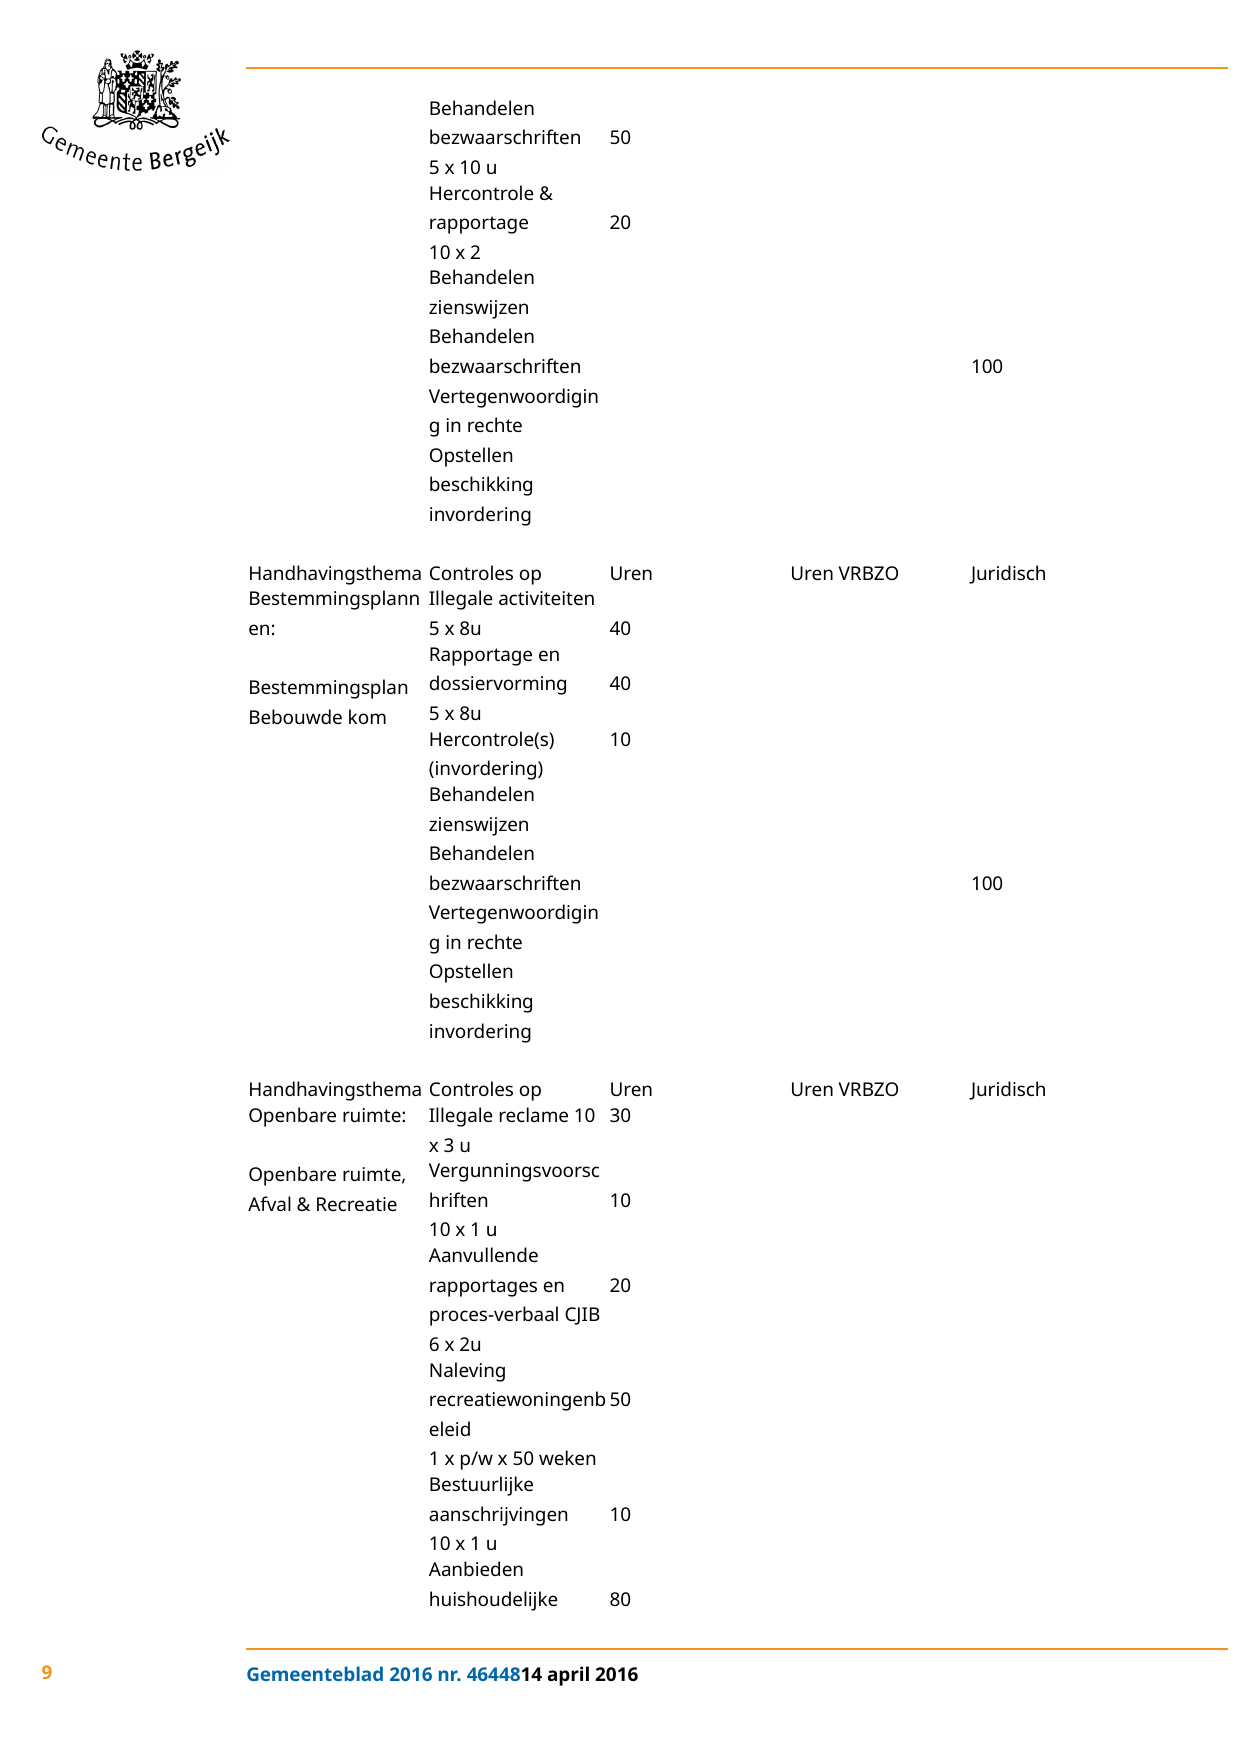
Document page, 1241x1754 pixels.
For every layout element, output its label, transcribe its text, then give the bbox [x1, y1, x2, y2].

table_cell [609, 781, 790, 1043]
table_header Uren VRBZO [790, 560, 971, 586]
table_cell Hercontrole(s) (invordering) [429, 726, 609, 781]
table_cell Hercontrole & rapportage 10 x 2 [429, 180, 609, 264]
table_cell 10 [609, 1158, 790, 1242]
table_cell Illegale reclame 10 x 3 u [429, 1102, 609, 1157]
table_header Uren [609, 1076, 790, 1102]
table_cell [790, 1471, 971, 1556]
table_cell [971, 180, 1152, 264]
table_header Handhavingsthema [248, 1076, 429, 1102]
table_cell [971, 586, 1152, 641]
table_header Uren VRBZO [790, 1076, 971, 1102]
table_cell 50 [609, 1357, 790, 1471]
table_header Juridisch [971, 1076, 1152, 1102]
table_cell [790, 1556, 971, 1612]
table_cell 100 [971, 265, 1152, 527]
table_cell 20 [609, 180, 790, 264]
table_header Controles op [429, 560, 609, 586]
table_cell [790, 1357, 971, 1471]
table_cell Behandelen zienswijzen Behandelen bezwaarschriften Vertegenwoordiging in rechte Opstellen beschikking invordering [429, 781, 609, 1043]
table_cell 40 [609, 641, 790, 726]
table_cell Rapportage en dossiervorming 5 x 8u [429, 641, 609, 726]
picture [41, 47, 231, 172]
table_cell [790, 1243, 971, 1357]
table_header Handhavingsthema [248, 560, 429, 586]
table_cell [248, 95, 429, 527]
table_cell [609, 265, 790, 527]
table_cell [790, 726, 971, 781]
table_cell [971, 95, 1152, 180]
table_cell [971, 1158, 1152, 1242]
table_cell Illegale activiteiten 5 x 8u [429, 586, 609, 641]
table_cell Openbare ruimte: Openbare ruimte, Afval & Recreatie [248, 1102, 429, 1612]
table_cell [971, 1102, 1152, 1157]
table_cell Behandelen zienswijzen Behandelen bezwaarschriften Vertegenwoordiging in rechte Opstellen beschikking invordering [429, 265, 609, 527]
table_cell Aanbieden huishoudelijke [429, 1556, 609, 1612]
table_cell Behandelen bezwaarschriften 5 x 10 u [429, 95, 609, 180]
table_cell [971, 641, 1152, 726]
table_cell [790, 180, 971, 264]
table_cell 10 [609, 1471, 790, 1556]
table_cell Bestuurlijke aanschrijvingen 10 x 1 u [429, 1471, 609, 1556]
table_cell [790, 265, 971, 527]
table_cell [971, 1357, 1152, 1471]
table_header Controles op [429, 1076, 609, 1102]
table_cell 50 [609, 95, 790, 180]
table_cell 30 [609, 1102, 790, 1157]
table_cell 10 [609, 726, 790, 781]
table_header Uren [609, 560, 790, 586]
table_cell [790, 586, 971, 641]
table_cell [971, 1556, 1152, 1612]
table_cell [971, 726, 1152, 781]
table_cell [790, 641, 971, 726]
table_cell 80 [609, 1556, 790, 1612]
table_cell 40 [609, 586, 790, 641]
table_cell Aanvullende rapportages en proces-verbaal CJIB 6 x 2u [429, 1243, 609, 1357]
table_cell Naleving recreatiewoningenbeleid 1 x p/w x 50 weken [429, 1357, 609, 1471]
table_cell [790, 1102, 971, 1157]
table_cell 20 [609, 1243, 790, 1357]
table_cell Bestemmingsplannen: Bestemmingsplan Bebouwde kom [248, 586, 429, 1043]
table_cell [790, 95, 971, 180]
table_cell [971, 1471, 1152, 1556]
table_cell [790, 1158, 971, 1242]
table_cell [790, 781, 971, 1043]
table_cell [971, 1243, 1152, 1357]
table_header Juridisch [971, 560, 1152, 586]
table_cell Vergunningsvoorschriften 10 x 1 u [429, 1158, 609, 1242]
table_cell 100 [971, 781, 1152, 1043]
